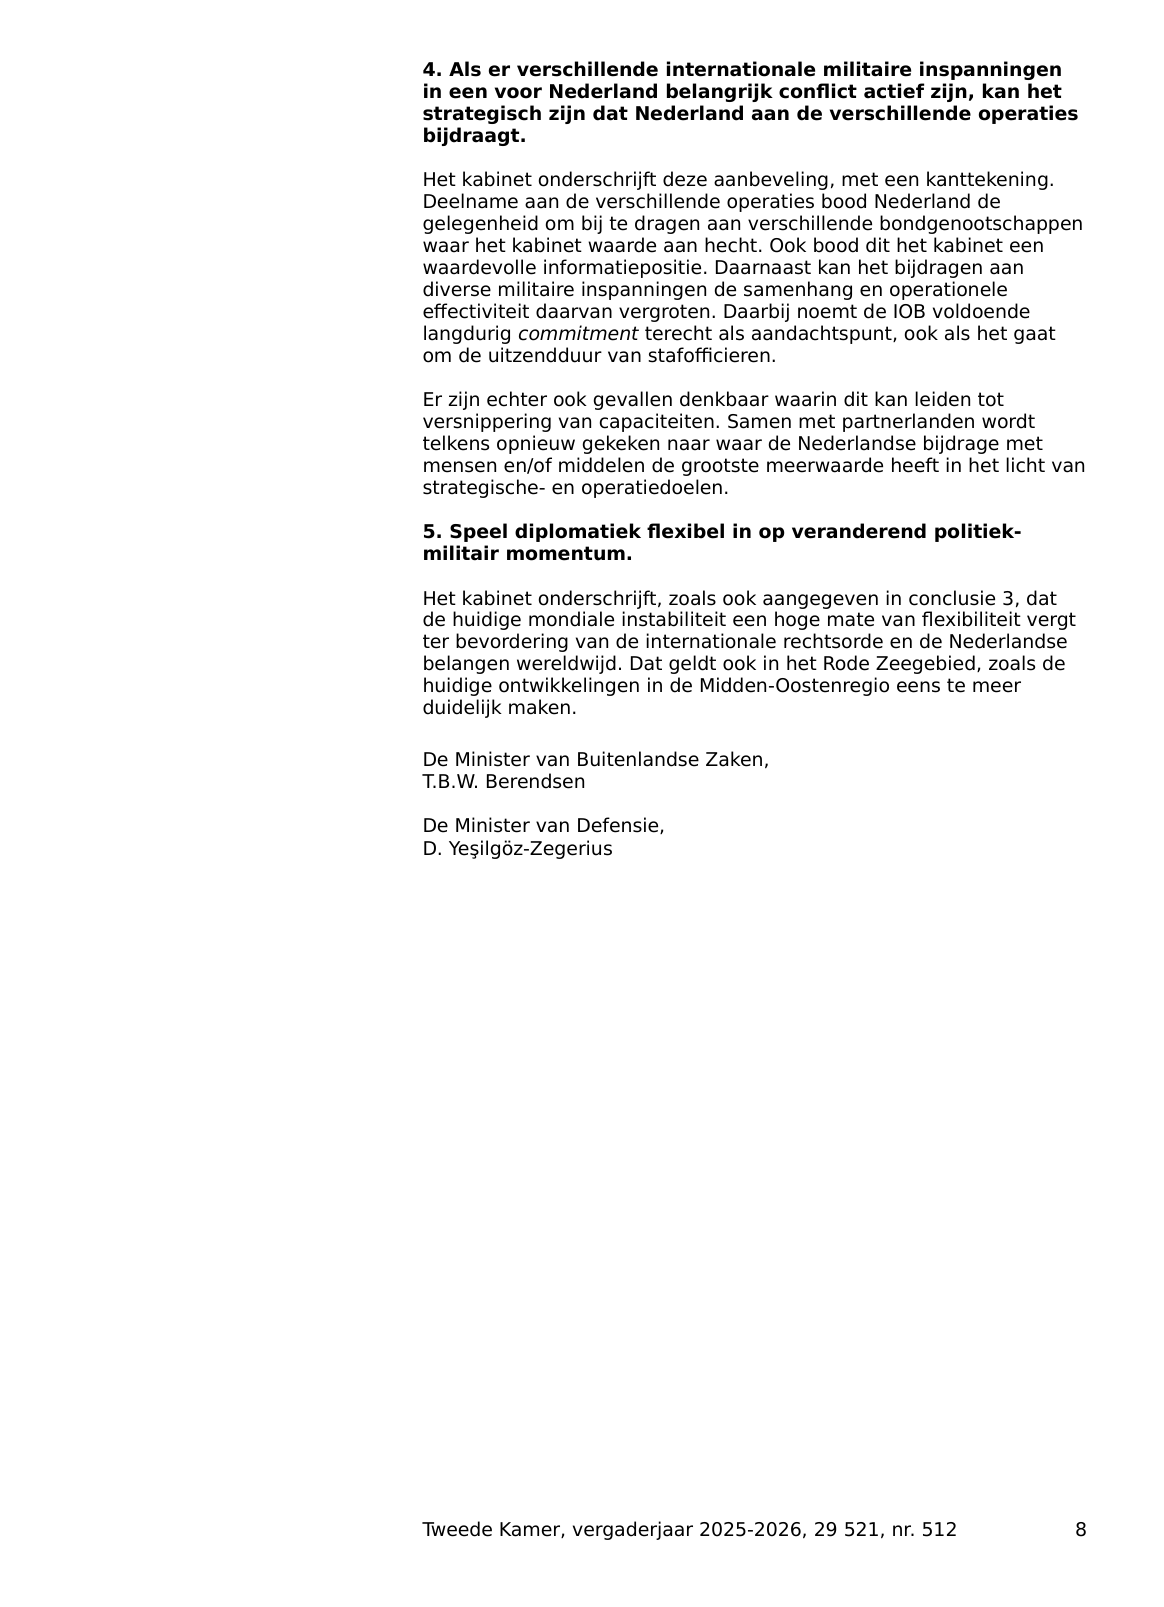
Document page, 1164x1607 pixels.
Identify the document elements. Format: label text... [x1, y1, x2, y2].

subtitle 5. Speel diplomatiek flexibel in op veranderend politiek-militair momentum. [422, 521, 1087, 565]
text De Minister van Defensie, D. Yeşilgöz-Zegerius [422, 815, 1087, 859]
text De Minister van Buitenlandse Zaken, T.B.W. Berendsen [422, 749, 1087, 793]
text Het kabinet onderschrijft, zoals ook aangegeven in conclusie 3, dat de huidige mondiale instabiliteit een hoge mate van flexibiliteit vergt ter bevordering van de internationale rechtsorde en de Nederlandse belangen wereldwijd. Dat geldt ook in het Rode Zeegebied, zoals de huidige ontwikkelingen in de Midden-Oostenregio eens te meer duidelijk maken. [422, 587, 1087, 719]
text Het kabinet onderschrijft deze aanbeveling, met een kanttekening. Deelname aan de verschillende operaties bood Nederland de gelegenheid om bij te dragen aan verschillende bondgenootschappen waar het kabinet waarde aan hecht. Ook bood dit het kabinet een waardevolle informatiepositie. Daarnaast kan het bijdragen aan diverse militaire inspanningen de samenhang en operationele effectiviteit daarvan vergroten. Daarbij noemt de IOB voldoende langdurig commitment terecht als aandachtspunt, ook als het gaat om de uitzendduur van stafofficieren. [422, 169, 1087, 367]
subtitle 4. Als er verschillende internationale militaire inspanningen in een voor Nederland belangrijk conflict actief zijn, kan het strategisch zijn dat Nederland aan de verschillende operaties bijdraagt. [422, 59, 1087, 147]
text Er zijn echter ook gevallen denkbaar waarin dit kan leiden tot versnippering van capaciteiten. Samen met partnerlanden wordt telkens opnieuw gekeken naar waar de Nederlandse bijdrage met mensen en/of middelen de grootste meerwaarde heeft in het licht van strategische- en operatiedoelen. [422, 389, 1087, 499]
